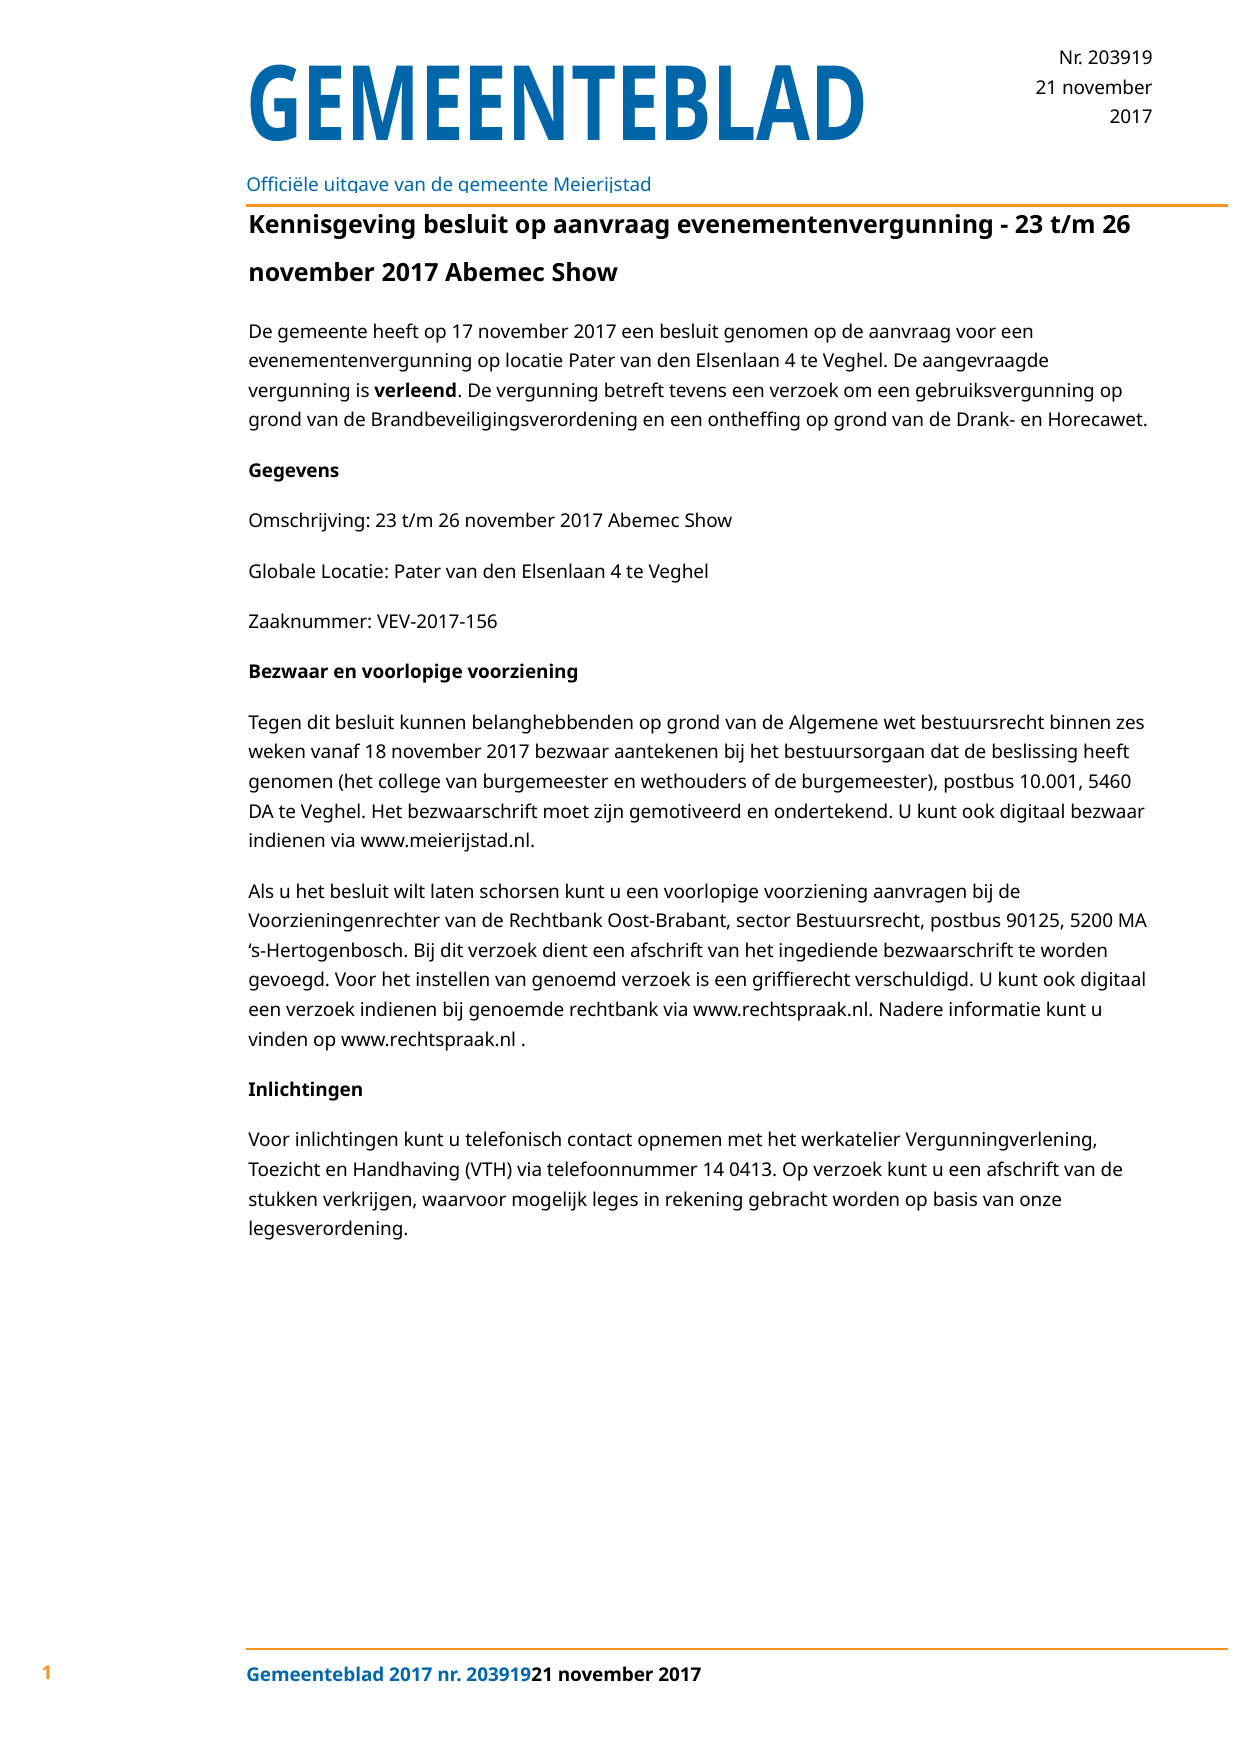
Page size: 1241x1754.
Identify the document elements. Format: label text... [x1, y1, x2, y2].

text Zaaknummer: VEV-2017-156 [248, 608, 1152, 634]
text De gemeente heeft op 17 november 2017 een besluit genomen op de aanvraag voor een evenementenvergunning op locatie Pater van den Elsenlaan 4 te Veghel. De aangevraagde vergunning is verleend. De vergunning betreft tevens een verzoek om een gebruiksvergunning op grond van de Brandbeveiligingsverordening en een ontheffing op grond van de Drank- en Horecawet. [248, 318, 1152, 432]
text Globale Locatie: Pater van den Elsenlaan 4 te Veghel [248, 558, 1152, 584]
text Inlichtingen [248, 1076, 1152, 1102]
text Als u het besluit wilt laten schorsen kunt u een voorlopige voorziening aanvragen bij de Voorzieningenrechter van de Rechtbank Oost-Brabant, sector Bestuursrecht, postbus 90125, 5200 MA ‘s-Hertogenbosch. Bij dit verzoek dient een afschrift van het ingediende bezwaarschrift te worden gevoegd. Voor het instellen van genoemd verzoek is een griffierecht verschuldigd. U kunt ook digitaal een verzoek indienen bij genoemde rechtbank via www.rechtspraak.nl. Nadere informatie kunt u vinden op www.rechtspraak.nl . [248, 878, 1152, 1052]
text Omschrijving: 23 t/m 26 november 2017 Abemec Show [248, 507, 1152, 533]
text Voor inlichtingen kunt u telefonisch contact opnemen met het werkatelier Vergunningverlening, Toezicht en Handhaving (VTH) via telefoonnummer 14 0413. Op verzoek kunt u een afschrift van de stukken verkrijgen, waarvoor mogelijk leges in rekening gebracht worden op basis van onze legesverordening. [248, 1127, 1152, 1241]
text Kennisgeving besluit op aanvraag evenementenvergunning - 23 t/m 26 november 2017 Abemec Show [248, 207, 1152, 288]
text Bezwaar en voorlopige voorziening [248, 659, 1152, 684]
text Tegen dit besluit kunnen belanghebbenden op grond van de Algemene wet bestuursrecht binnen zes weken vanaf 18 november 2017 bezwaar aantekenen bij het bestuursorgaan dat de beslissing heeft genomen (het college van burgemeester en wethouders of de burgemeester), postbus 10.001, 5460 DA te Veghel. Het bezwaarschrift moet zijn gemotiveerd en ondertekend. U kunt ook digitaal bezwaar indienen via www.meierijstad.nl. [248, 709, 1152, 853]
picture [41, 47, 231, 172]
text Gegevens [248, 457, 1152, 483]
